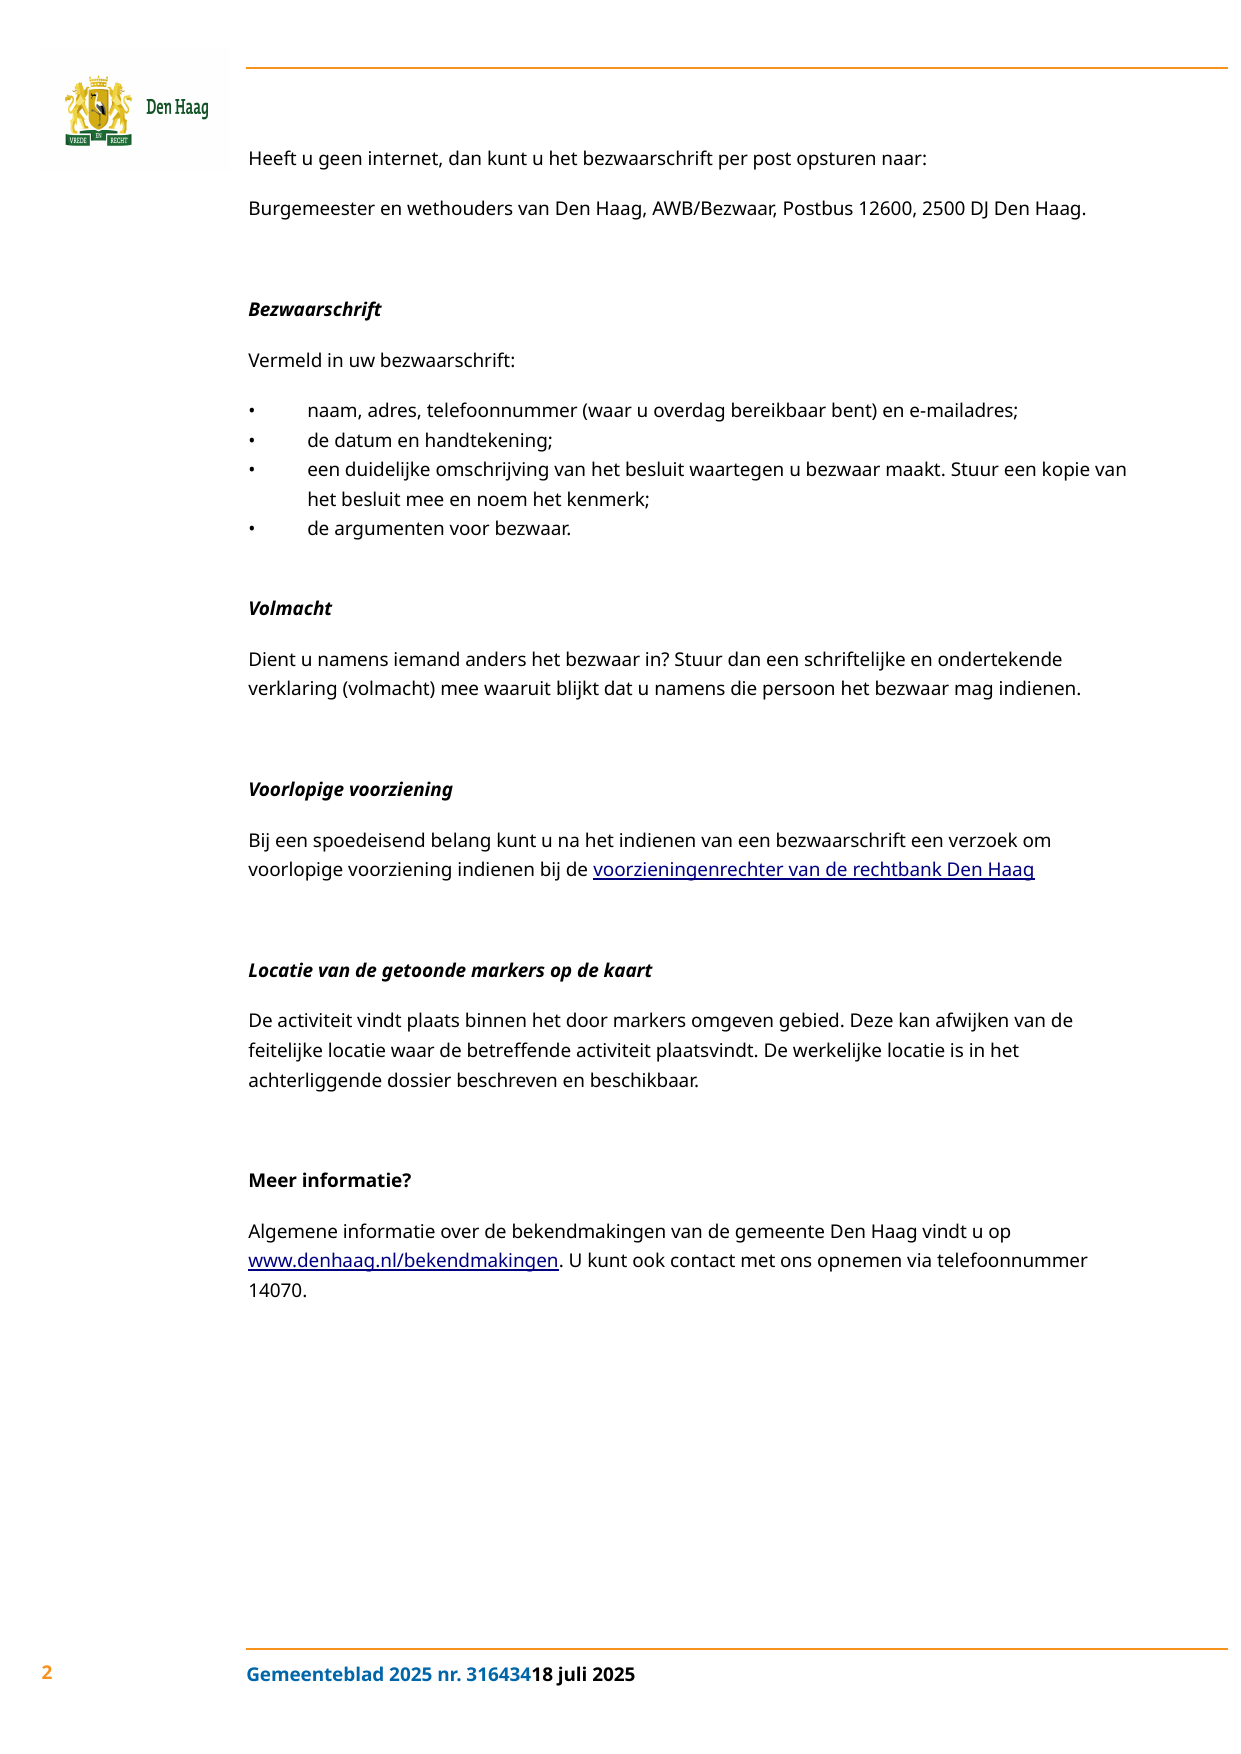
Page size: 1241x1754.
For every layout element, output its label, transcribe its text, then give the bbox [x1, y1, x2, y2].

text Heeft u geen internet, dan kunt u het bezwaarschrift per post opsturen naar: [248, 145, 1152, 171]
text Bij een spoedeisend belang kunt u na het indienen van een bezwaarschrift een verzoek om voorlopige voorziening indienen bij de voorzieningenrechter van de rechtbank Den Haag [248, 827, 1152, 882]
text Bezwaarschrift [248, 296, 1152, 322]
list de argumenten voor bezwaar. [248, 516, 1152, 541]
text Meer informatie? [248, 1168, 1152, 1193]
list de datum en handtekening; [248, 427, 1152, 453]
text Locatie van de getoonde markers op de kaart [248, 957, 1152, 983]
text De activiteit vindt plaats binnen het door markers omgeven gebied. Deze kan afwijken van de feitelijke locatie waar de betreffende activiteit plaatsvindt. De werkelijke locatie is in het achterliggende dossier beschreven en beschikbaar. [248, 1008, 1152, 1093]
text Burgemeester en wethouders van Den Haag, AWB/Bezwaar, Postbus 12600, 2500 DJ Den Haag. [248, 196, 1152, 221]
text Algemene informatie over de bekendmakingen van de gemeente Den Haag vindt u op www.denhaag.nl/bekendmakingen. U kunt ook contact met ons opnemen via telefoonnummer 14070. [248, 1218, 1152, 1303]
picture [41, 47, 231, 172]
list een duidelijke omschrijving van het besluit waartegen u bezwaar maakt. Stuur een kopie van het besluit mee en noem het kenmerk; [248, 456, 1152, 512]
text Volmacht [248, 596, 1152, 621]
text Dient u namens iemand anders het bezwaar in? Stuur dan een schriftelijke en ondertekende verklaring (volmacht) mee waaruit blijkt dat u namens die persoon het bezwaar mag indienen. [248, 646, 1152, 701]
text Voorlopige voorziening [248, 776, 1152, 802]
text Vermeld in uw bezwaarschrift: [248, 347, 1152, 373]
list naam, adres, telefoonnummer (waar u overdag bereikbaar bent) en e-mailadres; [248, 397, 1152, 423]
